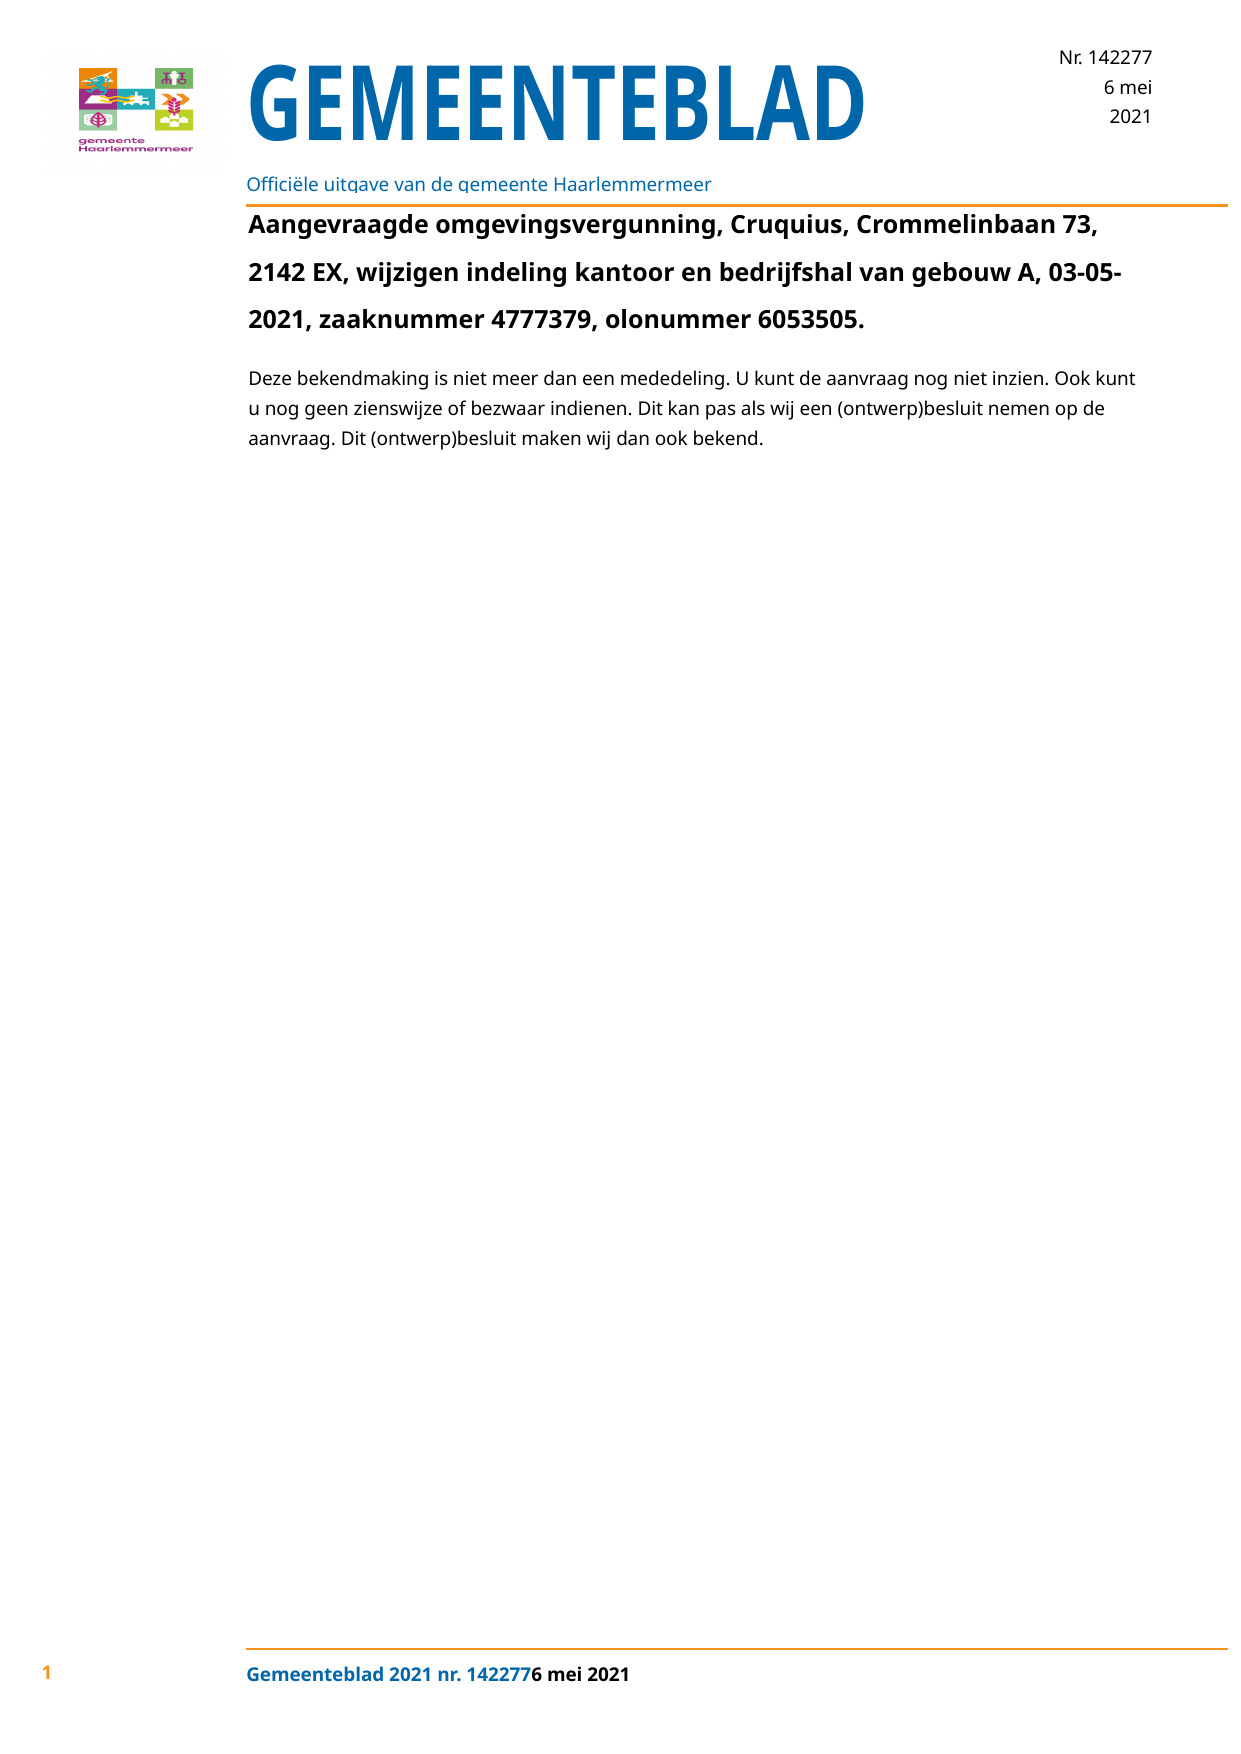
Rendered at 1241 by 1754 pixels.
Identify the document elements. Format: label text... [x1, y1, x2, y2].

text Deze bekendmaking is niet meer dan een mededeling. U kunt de aanvraag nog niet inzien. Ook kunt u nog geen zienswijze of bezwaar indienen. Dit kan pas als wij een (ontwerp)besluit nemen op de aanvraag. Dit (ontwerp)besluit maken wij dan ook bekend. [248, 366, 1152, 450]
text Aangevraagde omgevingsvergunning, Cruquius, Crommelinbaan 73, 2142 EX, wijzigen indeling kantoor en bedrijfshal van gebouw A, 03-05-2021, zaaknummer 4777379, olonummer 6053505. [248, 207, 1152, 336]
picture [41, 47, 231, 172]
